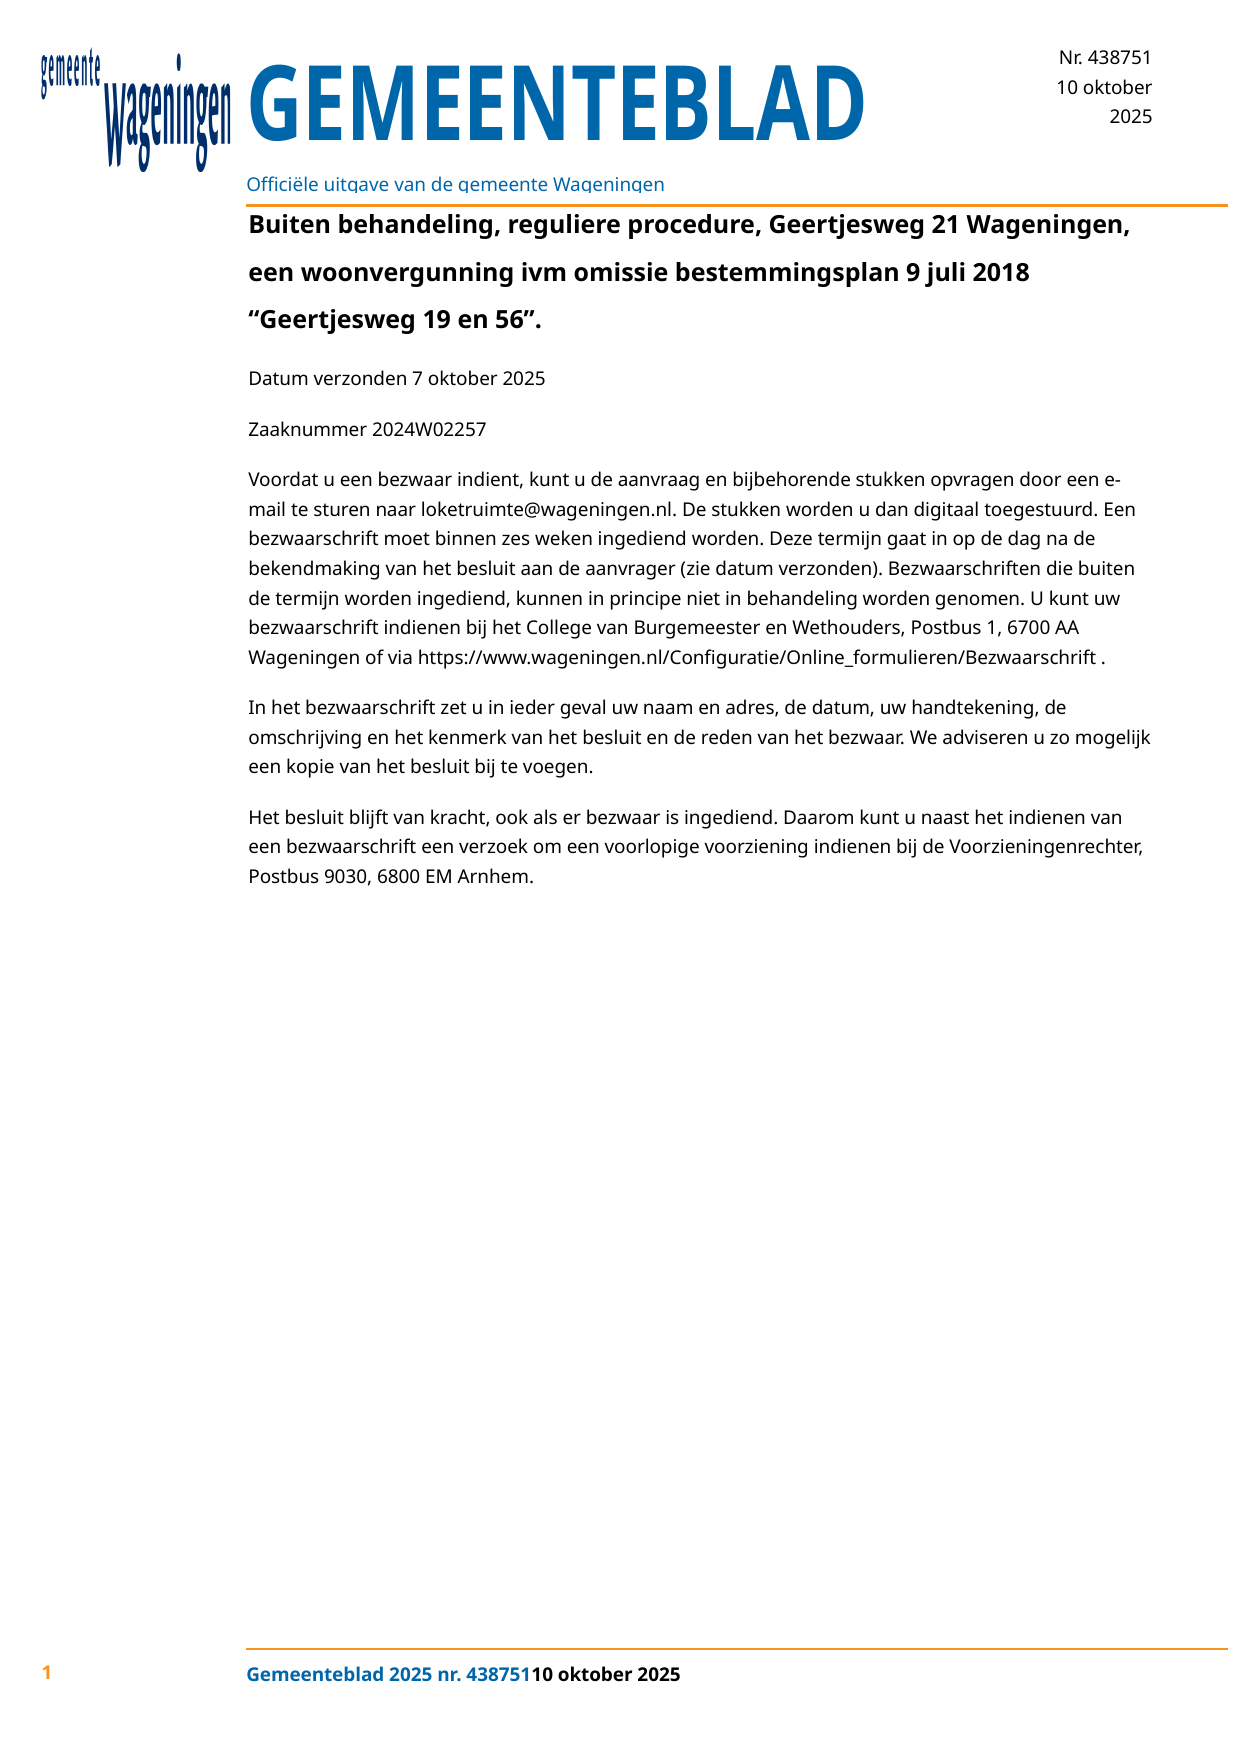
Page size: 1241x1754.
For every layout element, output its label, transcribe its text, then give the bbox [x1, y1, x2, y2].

text Voordat u een bezwaar indient, kunt u de aanvraag en bijbehorende stukken opvragen door een e-mail te sturen naar loketruimte@wageningen.nl. De stukken worden u dan digitaal toegestuurd. Een bezwaarschrift moet binnen zes weken ingediend worden. Deze termijn gaat in op de dag na de bekendmaking van het besluit aan de aanvrager (zie datum verzonden). Bezwaarschriften die buiten de termijn worden ingediend, kunnen in principe niet in behandeling worden genomen. U kunt uw bezwaarschrift indienen bij het College van Burgemeester en Wethouders, Postbus 1, 6700 AA Wageningen of via https://www.wageningen.nl/Configuratie/Online_formulieren/Bezwaarschrift . [248, 466, 1152, 669]
text Buiten behandeling, reguliere procedure, Geertjesweg 21 Wageningen, een woonvergunning ivm omissie bestemmingsplan 9 juli 2018 “Geertjesweg 19 en 56”. [248, 207, 1152, 336]
text In het bezwaarschrift zet u in ieder geval uw naam en adres, de datum, uw handtekening, de omschrijving en het kenmerk van het besluit en de reden van het bezwaar. We adviseren u zo mogelijk een kopie van het besluit bij te voegen. [248, 694, 1152, 779]
picture [41, 47, 231, 172]
text Het besluit blijft van kracht, ook als er bezwaar is ingediend. Daarom kunt u naast het indienen van een bezwaarschrift een verzoek om een voorlopige voorziening indienen bij de Voorzieningenrechter, Postbus 9030, 6800 EM Arnhem. [248, 804, 1152, 889]
text Zaaknummer 2024W02257 [248, 416, 1152, 442]
text Datum verzonden 7 oktober 2025 [248, 366, 1152, 391]
